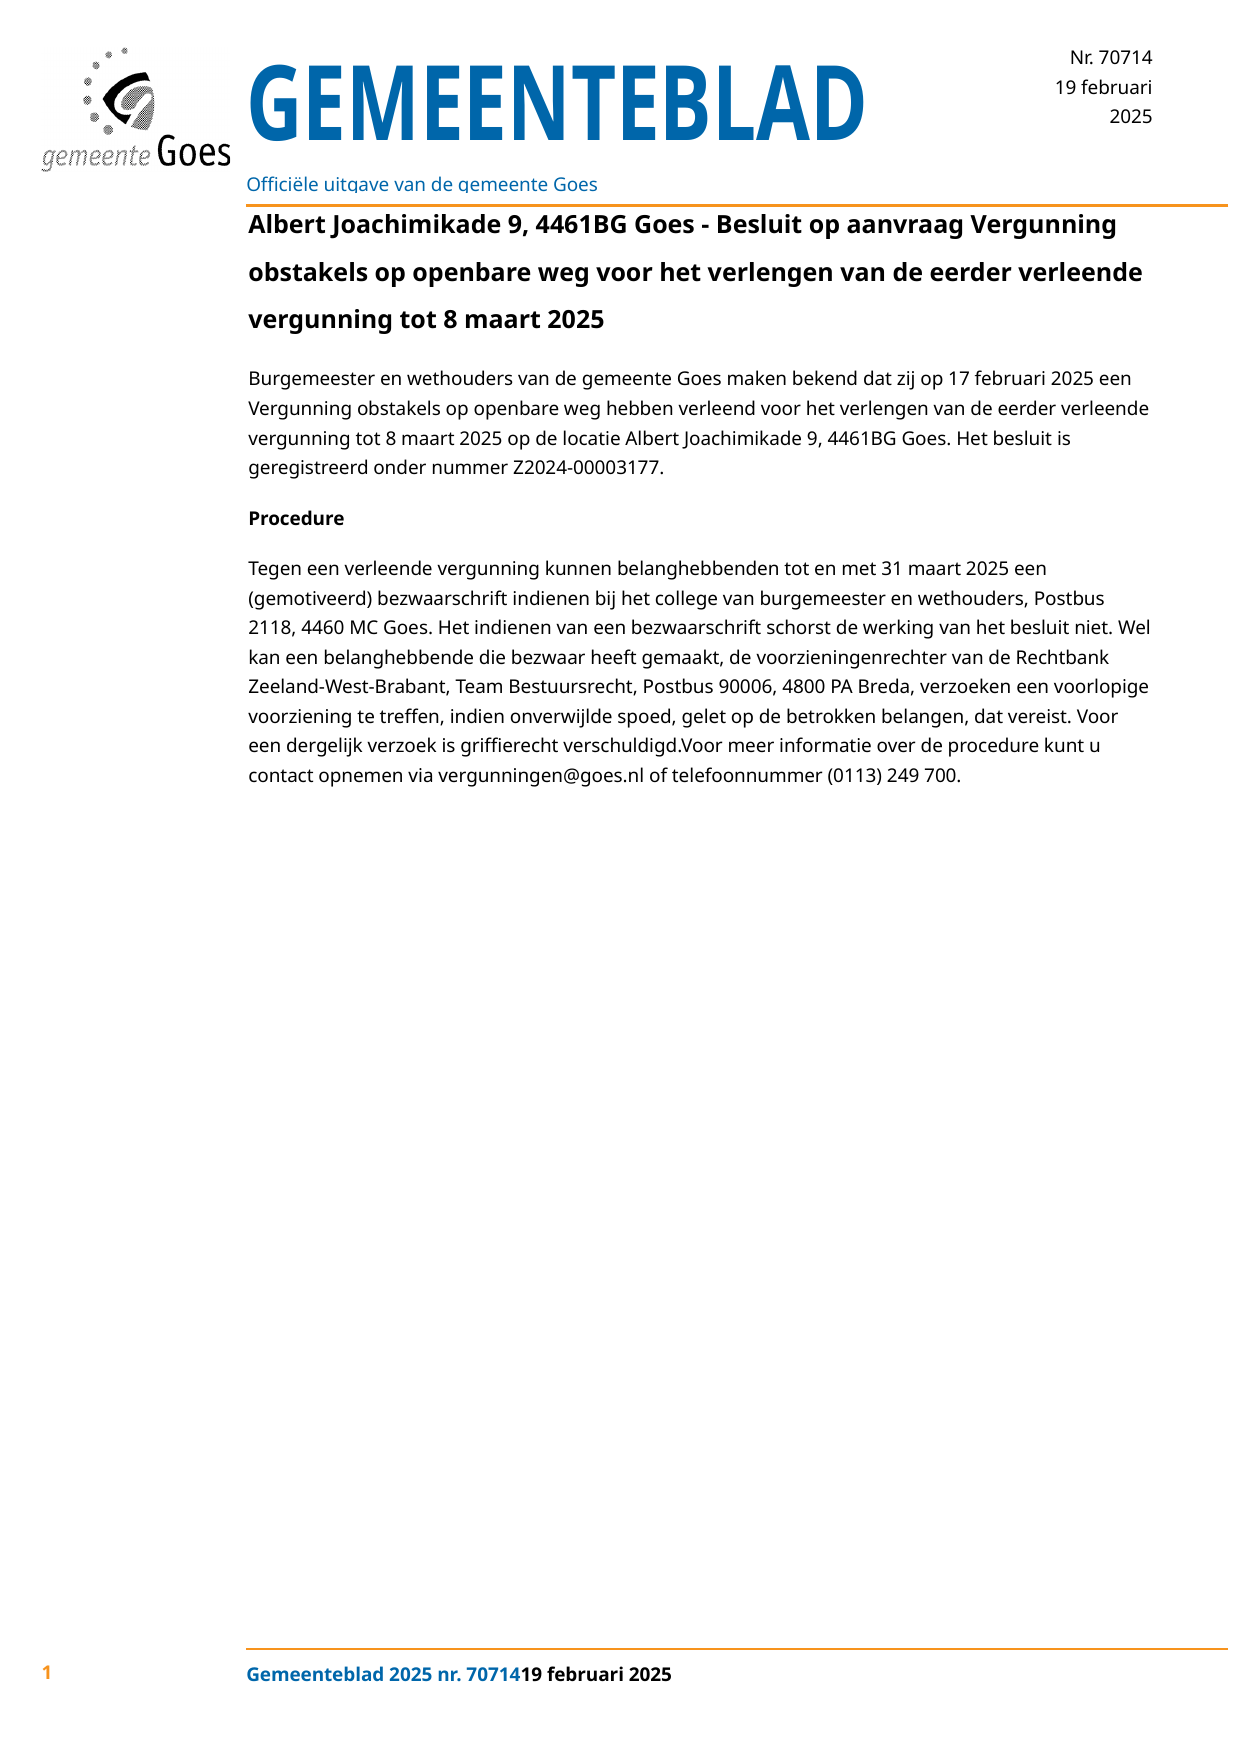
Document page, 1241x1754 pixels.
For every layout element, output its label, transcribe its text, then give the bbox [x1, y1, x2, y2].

text Procedure [248, 505, 1152, 530]
text Burgemeester en wethouders van de gemeente Goes maken bekend dat zij op 17 februari 2025 een Vergunning obstakels op openbare weg hebben verleend voor het verlengen van de eerder verleende vergunning tot 8 maart 2025 op de locatie Albert Joachimikade 9, 4461BG Goes. Het besluit is geregistreerd onder nummer Z2024-00003177. [248, 366, 1152, 480]
picture [41, 47, 231, 172]
text Albert Joachimikade 9, 4461BG Goes - Besluit op aanvraag Vergunning obstakels op openbare weg voor het verlengen van de eerder verleende vergunning tot 8 maart 2025 [248, 207, 1152, 336]
text Tegen een verleende vergunning kunnen belanghebbenden tot en met 31 maart 2025 een (gemotiveerd) bezwaarschrift indienen bij het college van burgemeester en wethouders, Postbus 2118, 4460 MC Goes. Het indienen van een bezwaarschrift schorst de werking van het besluit niet. Wel kan een belanghebbende die bezwaar heeft gemaakt, de voorzieningenrechter van de Rechtbank Zeeland-West-Brabant, Team Bestuursrecht, Postbus 90006, 4800 PA Breda, verzoeken een voorlopige voorziening te treffen, indien onverwijlde spoed, gelet op de betrokken belangen, dat vereist. Voor een dergelijk verzoek is griffierecht verschuldigd.Voor meer informatie over de procedure kunt u contact opnemen via vergunningen@goes.nl of telefoonnummer (0113) 249 700. [248, 555, 1152, 788]
